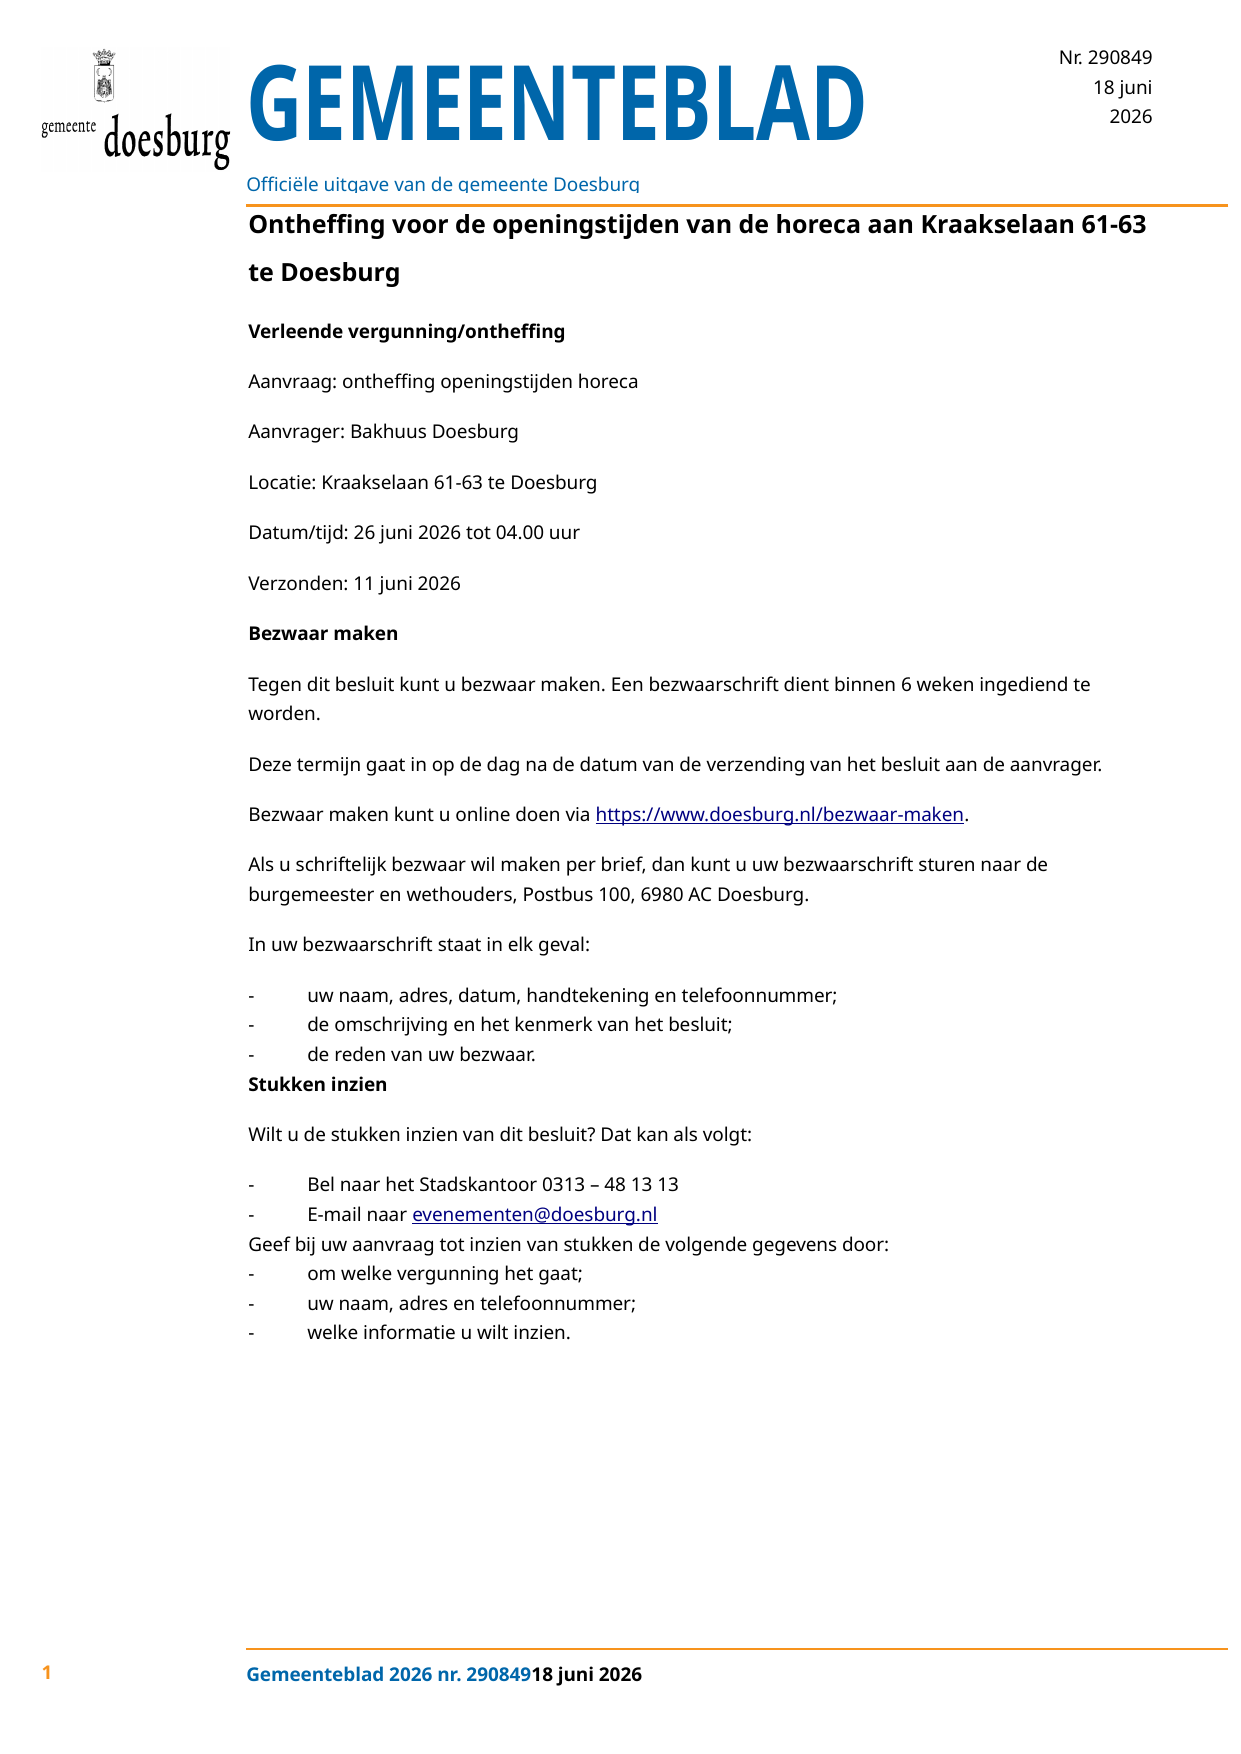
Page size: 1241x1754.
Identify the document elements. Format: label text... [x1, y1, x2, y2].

text Datum/tijd: 26 juni 2026 tot 04.00 uur [248, 519, 1152, 545]
list de reden van uw bezwaar. [248, 1041, 1152, 1067]
text Aanvrager: Bakhuus Doesburg [248, 419, 1152, 444]
text Ontheffing voor de openingstijden van de horeca aan Kraakselaan 61-63 te Doesburg [248, 207, 1152, 288]
text Deze termijn gaat in op de dag na de datum van de verzending van het besluit aan de aanvrager. [248, 751, 1152, 777]
picture [41, 47, 231, 172]
list de omschrijving en het kenmerk van het besluit; [248, 1012, 1152, 1037]
text Locatie: Kraakselaan 61-63 te Doesburg [248, 469, 1152, 495]
text Bezwaar maken [248, 620, 1152, 646]
text Aanvraag: ontheffing openingstijden horeca [248, 368, 1152, 394]
text Wilt u de stukken inzien van dit besluit? Dat kan als volgt: [248, 1121, 1152, 1147]
list welke informatie u wilt inzien. [248, 1319, 1152, 1345]
text Tegen dit besluit kunt u bezwaar maken. Een bezwaarschrift dient binnen 6 weken ingediend te worden. [248, 671, 1152, 726]
text Bezwaar maken kunt u online doen via https://www.doesburg.nl/bezwaar-maken. [248, 801, 1152, 827]
list uw naam, adres, datum, handtekening en telefoonnummer; [248, 982, 1152, 1008]
text Stukken inzien [248, 1071, 1152, 1097]
list Bel naar het Stadskantoor 0313 – 48 13 13 [248, 1172, 1152, 1197]
list om welke vergunning het gaat; [248, 1260, 1152, 1286]
text Geef bij uw aanvraag tot inzien van stukken de volgende gegevens door: [248, 1231, 1152, 1257]
text In uw bezwaarschrift staat in elk geval: [248, 932, 1152, 957]
text Verzonden: 11 juni 2026 [248, 570, 1152, 596]
text Verleende vergunning/ontheffing [248, 318, 1152, 344]
text Als u schriftelijk bezwaar wil maken per brief, dan kunt u uw bezwaarschrift sturen naar de burgemeester en wethouders, Postbus 100, 6980 AC Doesburg. [248, 852, 1152, 907]
list uw naam, adres en telefoonnummer; [248, 1290, 1152, 1316]
list E-mail naar evenementen@doesburg.nl [248, 1201, 1152, 1227]
